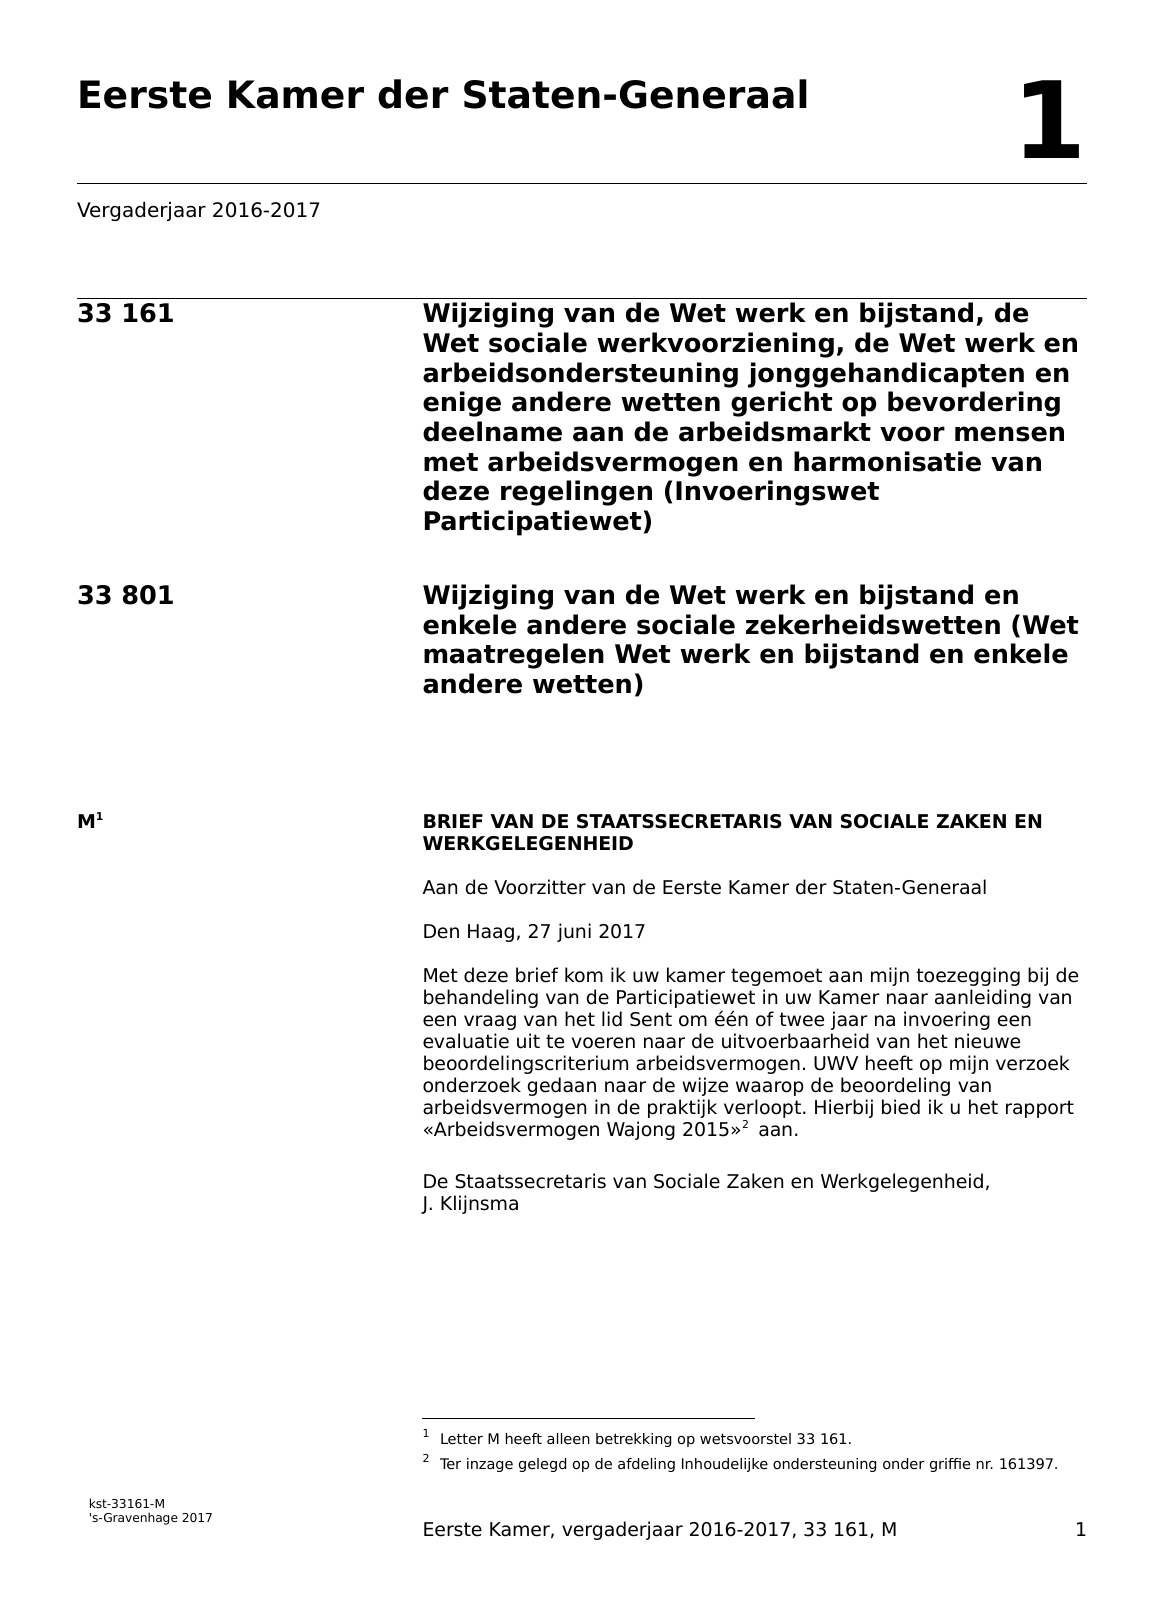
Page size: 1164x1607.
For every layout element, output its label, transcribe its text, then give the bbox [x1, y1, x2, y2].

table_header 1 [886, 59, 1087, 183]
subtitle M BRIEF VAN DE STAATSSECRETARIS VAN SOCIALE ZAKEN EN WERKGELEGENHEID [77, 811, 1087, 854]
table_cell Vergaderjaar 2016-2017 [77, 184, 1087, 298]
text kst-33161-M [88, 1497, 323, 1511]
text De Staatssecretaris van Sociale Zaken en Werkgelegenheid, J. Klijnsma [422, 1171, 1087, 1215]
text 's-Gravenhage 2017 [88, 1511, 323, 1525]
text Letter M heeft alleen betrekking op wetsvoorstel 33 161. [422, 1427, 1087, 1449]
text Den Haag, 27 juni 2017 [422, 921, 1087, 943]
text Met deze brief kom ik uw kamer tegemoet aan mijn toezegging bij de behandeling van de Participatiewet in uw Kamer naar aanleiding van een vraag van het lid Sent om één of twee jaar na invoering een evaluatie uit te voeren naar de uitvoerbaarheid van het nieuwe beoordelingscriterium arbeidsvermogen. UWV heeft op mijn verzoek onderzoek gedaan naar de wijze waarop de beoordeling van arbeidsvermogen in de praktijk verloopt. Hierbij bied ik u het rapport «Arbeidsvermogen Wajong 2015» aan. [422, 965, 1087, 1141]
subtitle 33 801 Wijziging van de Wet werk en bijstand en enkele andere sociale zekerheidswetten (Wet maatregelen Wet werk en bijstand en enkele andere wetten) [77, 581, 1087, 699]
text Ter inzage gelegd op de afdeling Inhoudelijke ondersteuning onder griffie nr. 161397. [422, 1452, 1087, 1474]
subtitle 33 161 Wijziging van de Wet werk en bijstand, de Wet sociale werkvoorziening, de Wet werk en arbeidsondersteuning jonggehandicapten en enige andere wetten gericht op bevordering deelname aan de arbeidsmarkt voor mensen met arbeidsvermogen en harmonisatie van deze regelingen (Invoeringswet Participatiewet) [77, 299, 1087, 536]
text Aan de Voorzitter van de Eerste Kamer der Staten-Generaal [422, 877, 1087, 899]
table_header Eerste Kamer der Staten-Generaal [77, 59, 886, 183]
